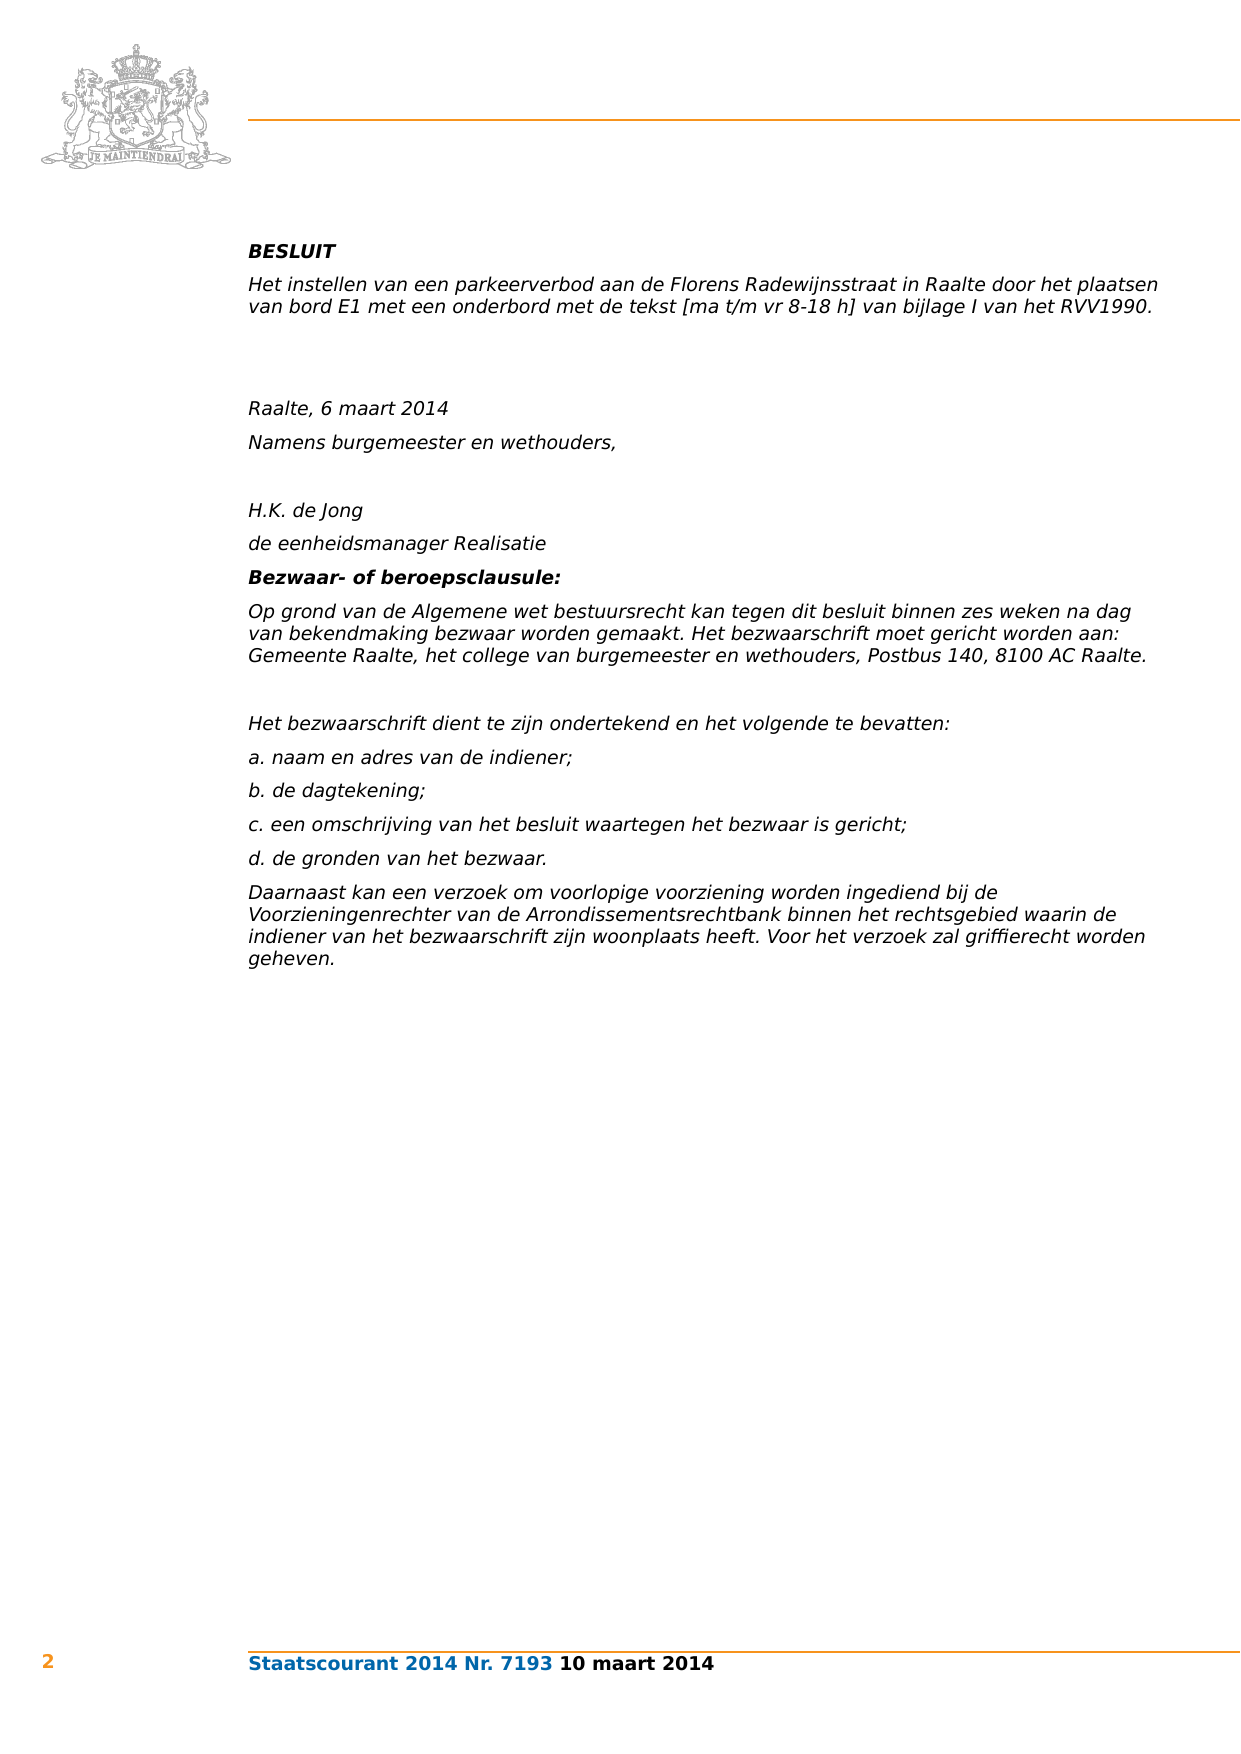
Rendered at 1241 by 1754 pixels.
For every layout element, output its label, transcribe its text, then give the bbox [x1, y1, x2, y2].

picture [41, 44, 231, 169]
text b. de dagtekening; [248, 780, 1163, 802]
text Namens burgemeester en wethouders, [248, 432, 1163, 454]
text Op grond van de Algemene wet bestuursrecht kan tegen dit besluit binnen zes weken na dag van bekendmaking bezwaar worden gemaakt. Het bezwaarschrift moet gericht worden aan: Gemeente Raalte, het college van burgemeester en wethouders, Postbus 140, 8100 AC Raalte. [248, 601, 1163, 667]
text a. naam en adres van de indiener; [248, 747, 1163, 768]
text d. de gronden van het bezwaar. [248, 848, 1163, 870]
text H.K. de Jong [248, 499, 1163, 521]
text BESLUIT [248, 241, 1163, 262]
text Raalte, 6 maart 2014 [248, 398, 1163, 420]
text c. een omschrijving van het besluit waartegen het bezwaar is gericht; [248, 814, 1163, 836]
text Het instellen van een parkeerverbod aan de Florens Radewijnsstraat in Raalte door het plaatsen van bord E1 met een onderbord met de tekst [ma t/m vr 8-18 h] van bijlage I van het RVV1990. [248, 274, 1163, 318]
text de eenheidsmanager Realisatie [248, 533, 1163, 555]
text Bezwaar- of beroepsclausule: [248, 567, 1163, 589]
text Het bezwaarschrift dient te zijn ondertekend en het volgende te bevatten: [248, 713, 1163, 735]
text Daarnaast kan een verzoek om voorlopige voorziening worden ingediend bij de Voorzieningenrechter van de Arrondissementsrechtbank binnen het rechtsgebied waarin de indiener van het bezwaarschrift zijn woonplaats heeft. Voor het verzoek zal griffierecht worden geheven. [248, 882, 1163, 970]
